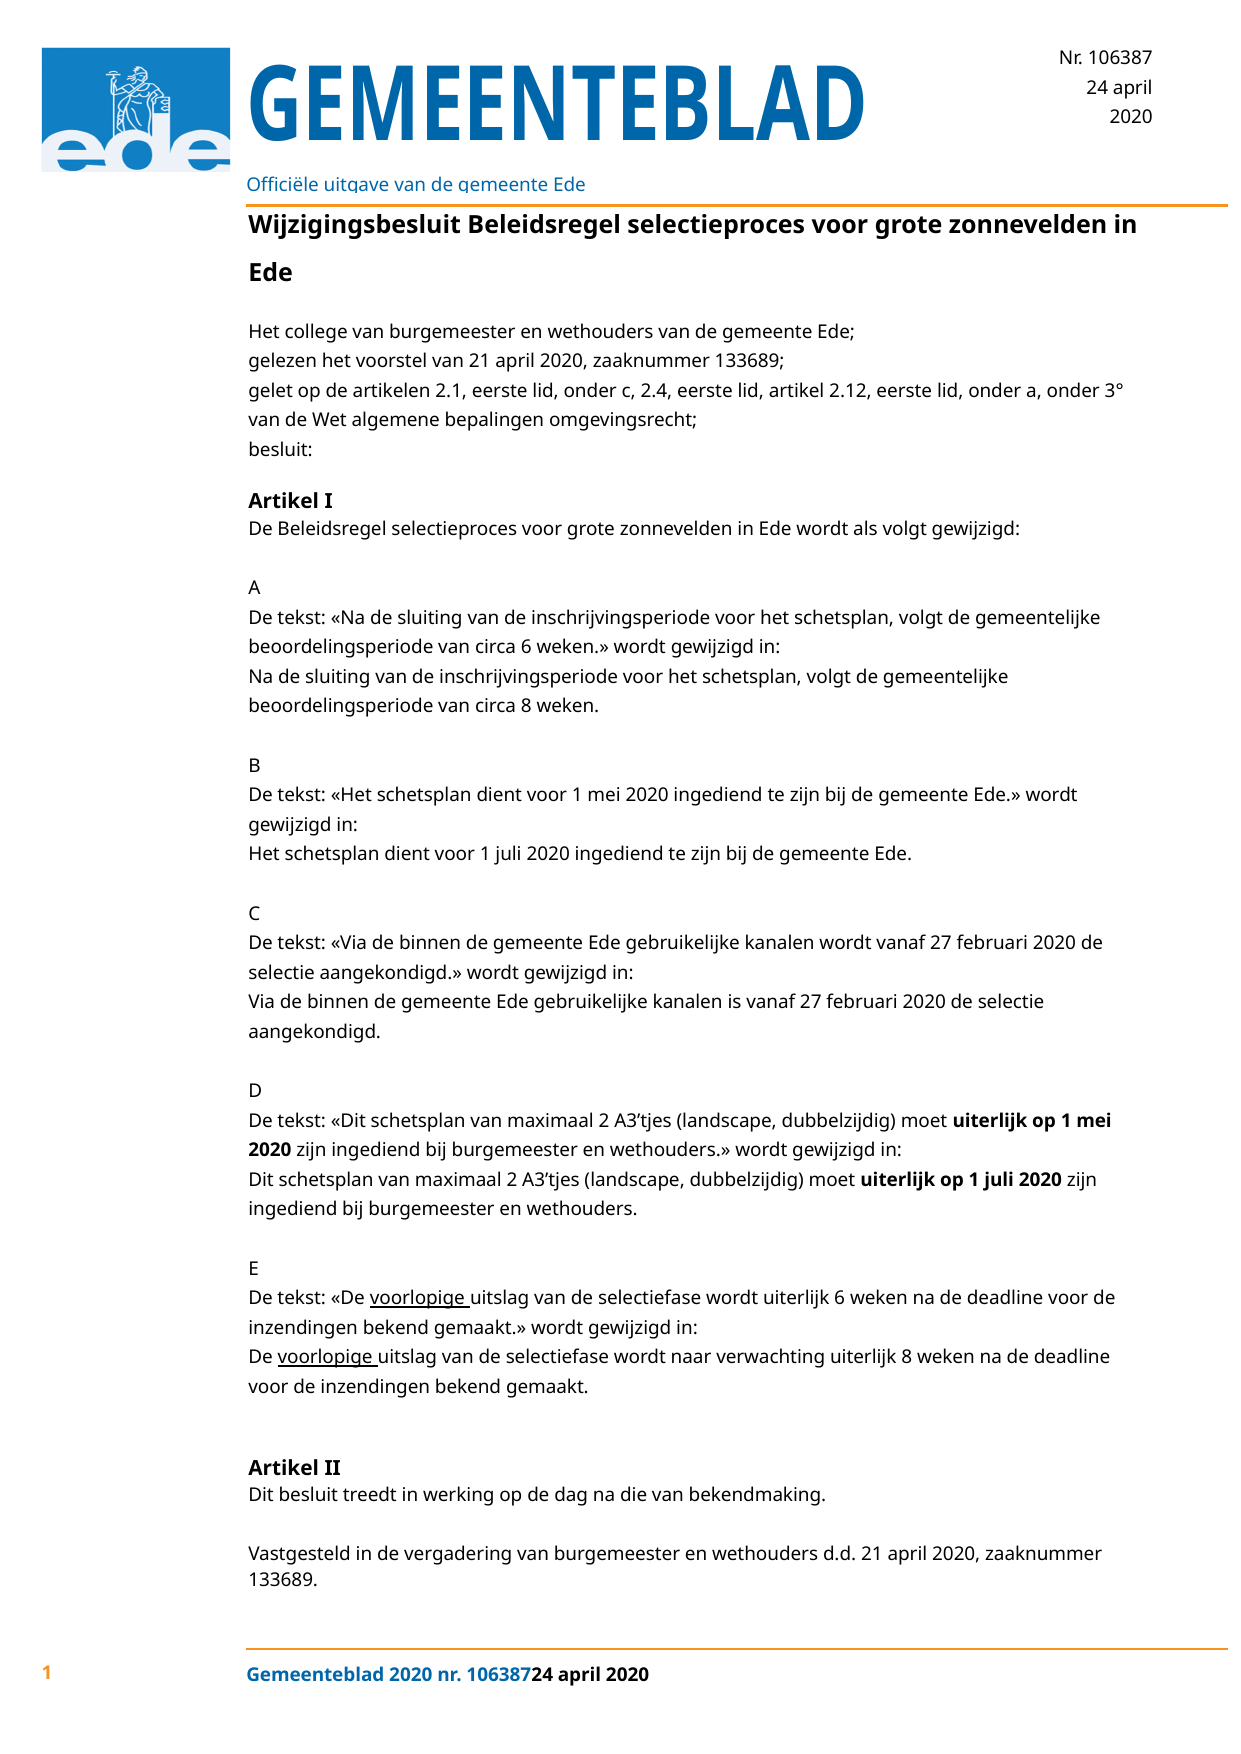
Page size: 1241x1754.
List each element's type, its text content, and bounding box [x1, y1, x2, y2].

text A [248, 574, 1152, 600]
text Dit besluit treedt in werking op de dag na die van bekendmaking. [248, 1481, 1152, 1507]
text Vastgesteld in de vergadering van burgemeester en wethouders d.d. 21 april 2020, zaaknummer 133689. [248, 1541, 1152, 1592]
text Artikel II [248, 1453, 1152, 1481]
text besluit: [248, 436, 1152, 462]
text De tekst: «De voorlopige uitslag van de selectiefase wordt uiterlijk 6 weken na de deadline voor de inzendingen bekend gemaakt.» wordt gewijzigd in: [248, 1284, 1152, 1339]
text De tekst: «Het schetsplan dient voor 1 mei 2020 ingediend te zijn bij de gemeente Ede.» wordt gewijzigd in: [248, 781, 1152, 837]
text De tekst: «Dit schetsplan van maximaal 2 A3’tjes (landscape, dubbelzijdig) moet uiterlijk op 1 mei 2020 zijn ingediend bij burgemeester en wethouders.» wordt gewijzigd in: [248, 1107, 1152, 1162]
text E [248, 1255, 1152, 1280]
text C [248, 900, 1152, 925]
text Via de binnen de gemeente Ede gebruikelijke kanalen is vanaf 27 februari 2020 de selectie aangekondigd. [248, 988, 1152, 1044]
text D [248, 1077, 1152, 1103]
text De tekst: «Via de binnen de gemeente Ede gebruikelijke kanalen wordt vanaf 27 februari 2020 de selectie aangekondigd.» wordt gewijzigd in: [248, 929, 1152, 984]
picture [41, 47, 231, 172]
text gelet op de artikelen 2.1, eerste lid, onder c, 2.4, eerste lid, artikel 2.12, eerste lid, onder a, onder 3° van de Wet algemene bepalingen omgevingsrecht; [248, 377, 1152, 432]
text Het college van burgemeester en wethouders van de gemeente Ede; [248, 318, 1152, 344]
text B [248, 752, 1152, 777]
text Wijzigingsbesluit Beleidsregel selectieproces voor grote zonnevelden in Ede [248, 207, 1152, 288]
text De Beleidsregel selectieproces voor grote zonnevelden in Ede wordt als volgt gewijzigd: [248, 515, 1152, 541]
text gelezen het voorstel van 21 april 2020, zaaknummer 133689; [248, 347, 1152, 373]
text De tekst: «Na de sluiting van de inschrijvingsperiode voor het schetsplan, volgt de gemeentelijke beoordelingsperiode van circa 6 weken.» wordt gewijzigd in: [248, 604, 1152, 659]
text Artikel I [248, 487, 1152, 515]
text De voorlopige uitslag van de selectiefase wordt naar verwachting uiterlijk 8 weken na de deadline voor de inzendingen bekend gemaakt. [248, 1343, 1152, 1399]
text Na de sluiting van de inschrijvingsperiode voor het schetsplan, volgt de gemeentelijke beoordelingsperiode van circa 8 weken. [248, 663, 1152, 718]
text Dit schetsplan van maximaal 2 A3’tjes (landscape, dubbelzijdig) moet uiterlijk op 1 juli 2020 zijn ingediend bij burgemeester en wethouders. [248, 1166, 1152, 1221]
text Het schetsplan dient voor 1 juli 2020 ingediend te zijn bij de gemeente Ede. [248, 841, 1152, 866]
